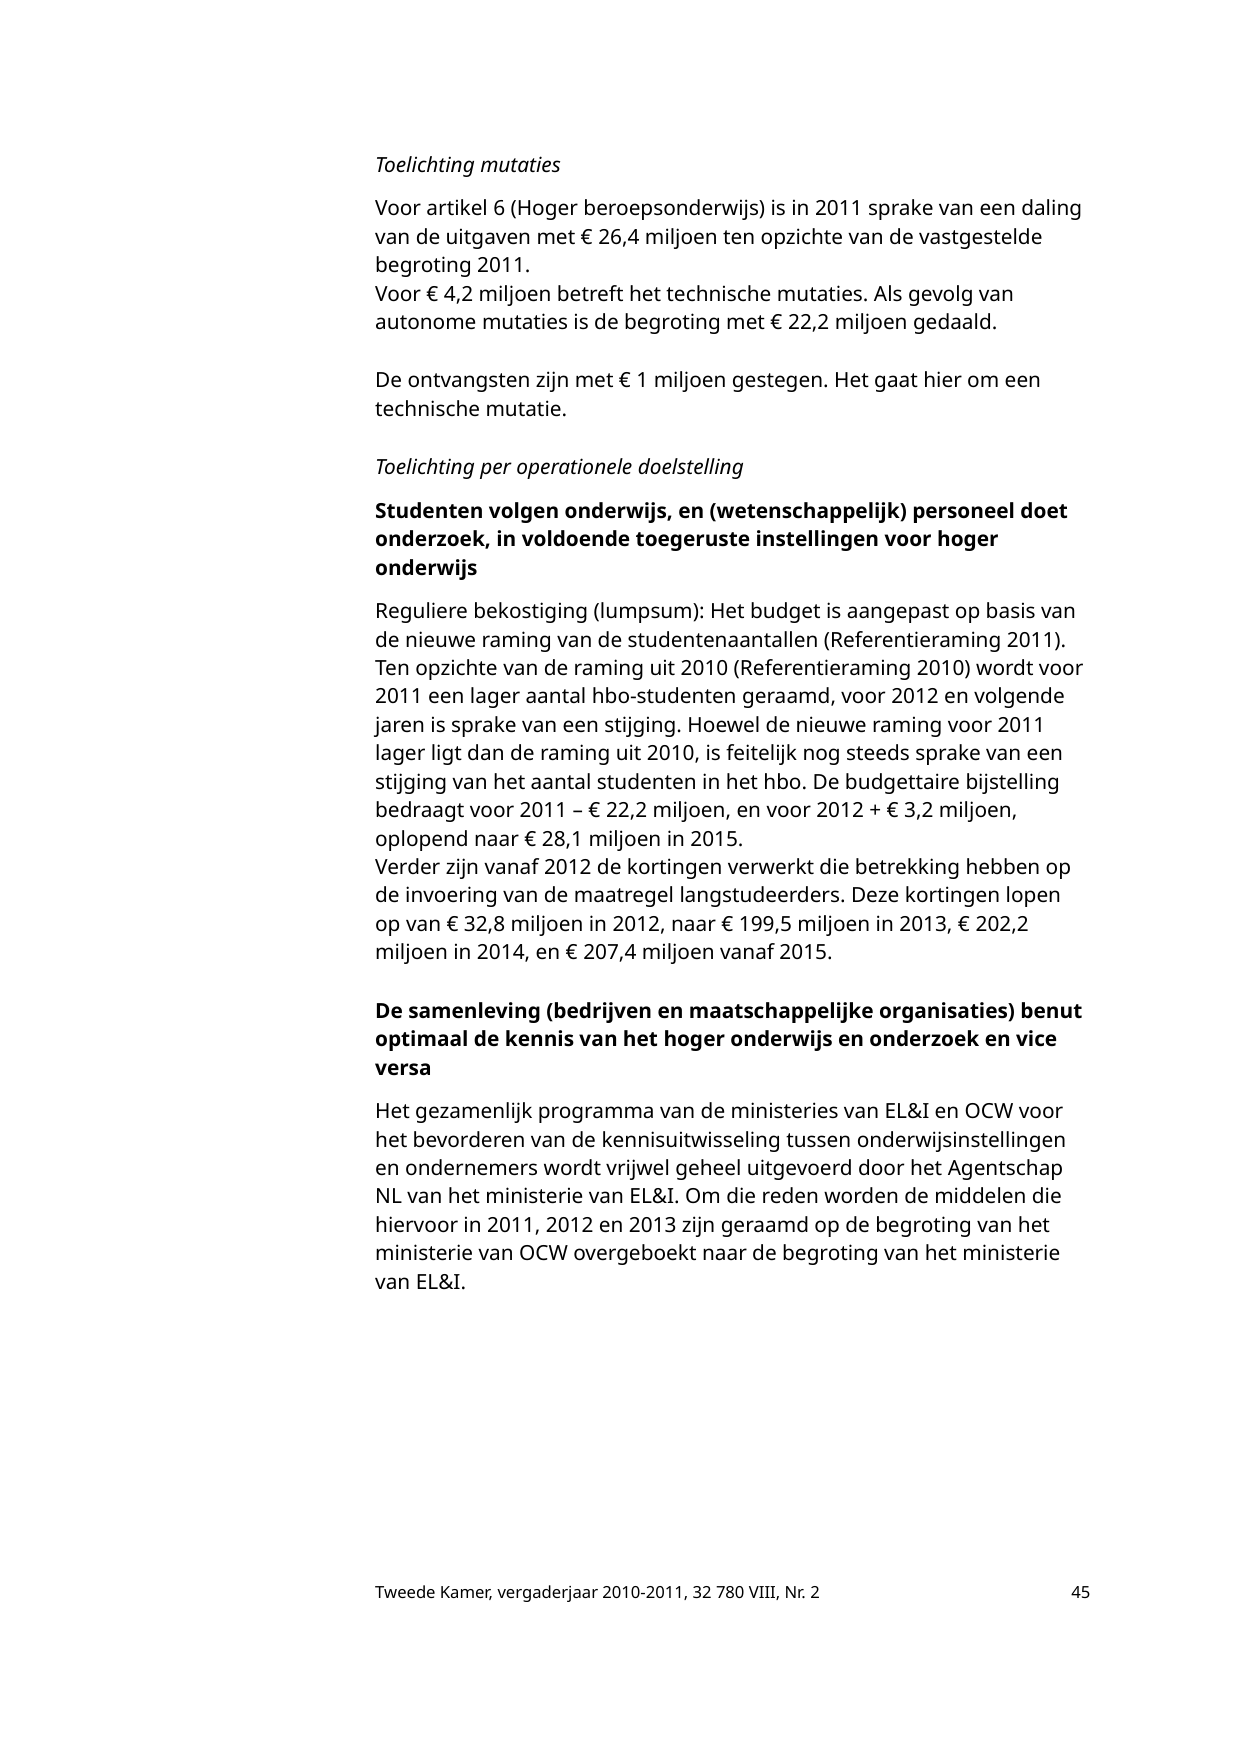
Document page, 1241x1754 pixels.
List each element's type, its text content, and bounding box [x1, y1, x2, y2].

text Het gezamenlijk programma van de ministeries van EL&I en OCW voor het bevorderen van de kennisuitwisseling tussen onderwijsinstellingen en ondernemers wordt vrijwel geheel uitgevoerd door het Agentschap NL van het ministerie van EL&I. Om die reden worden de middelen die hiervoor in 2011, 2012 en 2013 zijn geraamd op de begroting van het ministerie van OCW overgeboekt naar de begroting van het ministerie van EL&I. [375, 1096, 1090, 1295]
text Verder zijn vanaf 2012 de kortingen verwerkt die betrekking hebben op de invoering van de maatregel langstudeerders. Deze kortingen lopen op van € 32,8 miljoen in 2012, naar € 199,5 miljoen in 2013, € 202,2 miljoen in 2014, en € 207,4 miljoen vanaf 2015. [375, 852, 1090, 966]
text Voor artikel 6 (Hoger beroepsonderwijs) is in 2011 sprake van een daling van de uitgaven met € 26,4 miljoen ten opzichte van de vastgestelde begroting 2011. [375, 193, 1090, 279]
text De ontvangsten zijn met € 1 miljoen gestegen. Het gaat hier om een technische mutatie. [375, 366, 1090, 422]
text Voor € 4,2 miljoen betreft het technische mutaties. Als gevolg van autonome mutaties is de begroting met € 22,2 miljoen gedaald. [375, 279, 1090, 336]
text Studenten volgen onderwijs, en (wetenschappelijk) personeel doet onderzoek, in voldoende toegeruste instellingen voor hoger onderwijs [375, 496, 1090, 581]
text Reguliere bekostiging (lumpsum): Het budget is aangepast op basis van de nieuwe raming van de studentenaantallen (Referentieraming 2011). Ten opzichte van de raming uit 2010 (Referentieraming 2010) wordt voor 2011 een lager aantal hbo-studenten geraamd, voor 2012 en volgende jaren is sprake van een stijging. Hoewel de nieuwe raming voor 2011 lager ligt dan de raming uit 2010, is feitelijk nog steeds sprake van een stijging van het aantal studenten in het hbo. De budgettaire bijstelling bedraagt voor 2011 – € 22,2 miljoen, en voor 2012 + € 3,2 miljoen, oplopend naar € 28,1 miljoen in 2015. [375, 596, 1090, 852]
text Toelichting per operationele doelstelling [375, 452, 1090, 481]
text Toelichting mutaties [375, 150, 1090, 178]
text De samenleving (bedrijven en maatschappelijke organisaties) benut optimaal de kennis van het hoger onderwijs en onderzoek en vice versa [375, 996, 1090, 1081]
